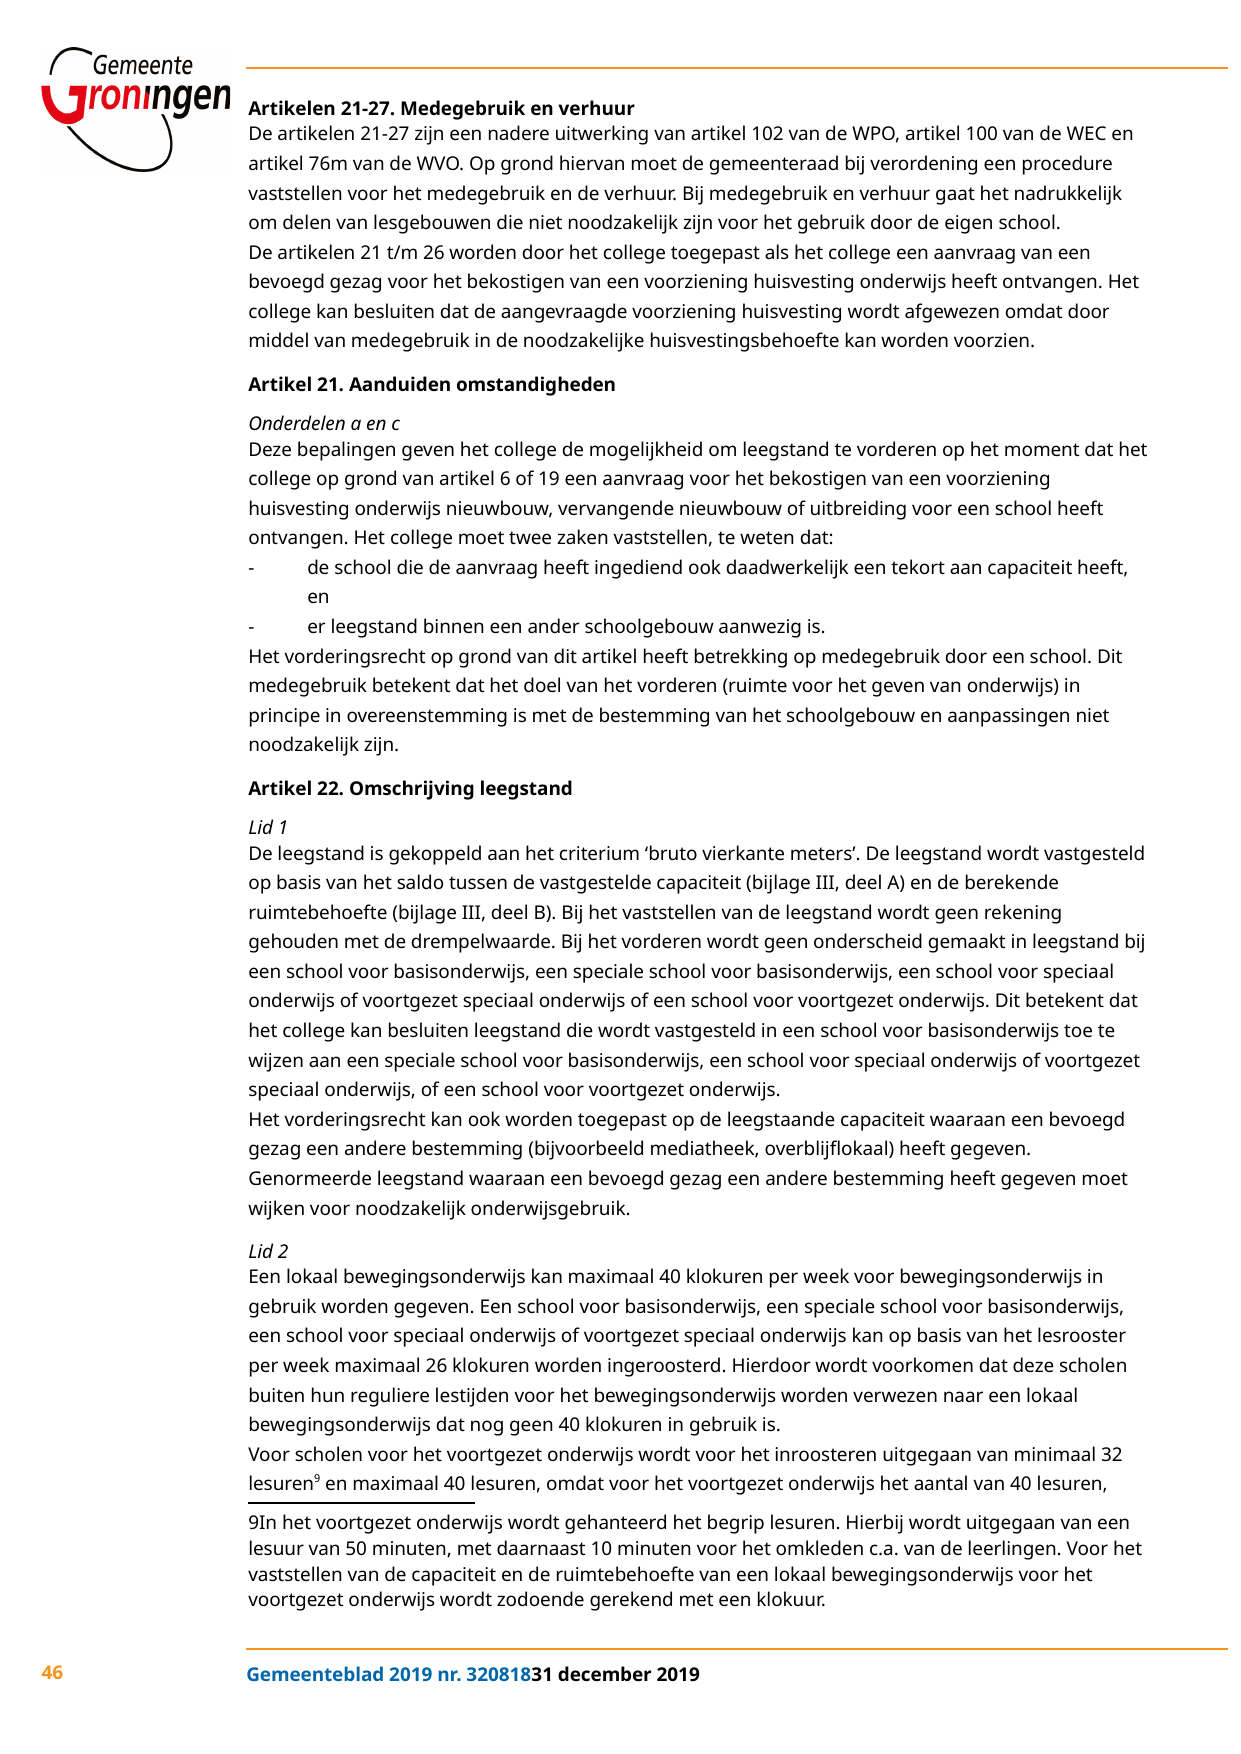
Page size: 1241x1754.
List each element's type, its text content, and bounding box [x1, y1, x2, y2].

text De artikelen 21-27 zijn een nadere uitwerking van artikel 102 van de WPO, artikel 100 van de WEC en artikel 76m van de WVO. Op grond hiervan moet de gemeenteraad bij verordening een procedure vaststellen voor het medegebruik en de verhuur. Bij medegebruik en verhuur gaat het nadrukkelijk om delen van lesgebouwen die niet noodzakelijk zijn voor het gebruik door de eigen school. [248, 121, 1152, 235]
text Lid 1 [248, 814, 1152, 840]
list er leegstand binnen een ander schoolgebouw aanwezig is. [248, 613, 1152, 639]
text Deze bepalingen geven het college de mogelijkheid om leegstand te vorderen op het moment dat het college op grond van artikel 6 of 19 een aanvraag voor het bekostigen van een voorziening huisvesting onderwijs nieuwbouw, vervangende nieuwbouw of uitbreiding voor een school heeft ontvangen. Het college moet twee zaken vaststellen, te weten dat: [248, 436, 1152, 550]
text Het vorderingsrecht op grond van dit artikel heeft betrekking op medegebruik door een school. Dit medegebruik betekent dat het doel van het vorderen (ruimte voor het geven van onderwijs) in principe in overeenstemming is met de bestemming van het schoolgebouw en aanpassingen niet noodzakelijk zijn. [248, 643, 1152, 757]
list de school die de aanvraag heeft ingediend ook daadwerkelijk een tekort aan capaciteit heeft, en [248, 554, 1152, 609]
picture [41, 47, 231, 172]
text Lid 2 [248, 1238, 1152, 1263]
text Een lokaal bewegingsonderwijs kan maximaal 40 klokuren per week voor bewegingsonderwijs in gebruik worden gegeven. Een school voor basisonderwijs, een speciale school voor basisonderwijs, een school voor speciaal onderwijs of voortgezet speciaal onderwijs kan op basis van het lesrooster per week maximaal 26 klokuren worden ingeroosterd. Hierdoor wordt voorkomen dat deze scholen buiten hun reguliere lestijden voor het bewegingsonderwijs worden verwezen naar een lokaal bewegingsonderwijs dat nog geen 40 klokuren in gebruik is. [248, 1263, 1152, 1437]
text Onderdelen a en c [248, 410, 1152, 436]
text In het voortgezet onderwijs wordt gehanteerd het begrip lesuren. Hierbij wordt uitgegaan van een lesuur van 50 minuten, met daarnaast 10 minuten voor het omkleden c.a. van de leerlingen. Voor het vaststellen van de capaciteit en de ruimtebehoefte van een lokaal bewegingsonderwijs voor het voortgezet onderwijs wordt zodoende gerekend met een klokuur. [248, 1509, 1152, 1612]
text Artikel 22. Omschrijving leegstand [248, 775, 1152, 800]
text Het vorderingsrecht kan ook worden toegepast op de leegstaande capaciteit waaraan een bevoegd gezag een andere bestemming (bijvoorbeeld mediatheek, overblijflokaal) heeft gegeven. Genormeerde leegstand waaraan een bevoegd gezag een andere bestemming heeft gegeven moet wijken voor noodzakelijk onderwijsgebruik. [248, 1106, 1152, 1220]
text Artikelen 21-27. Medegebruik en verhuur [248, 95, 1152, 121]
text De artikelen 21 t/m 26 worden door het college toegepast als het college een aanvraag van een bevoegd gezag voor het bekostigen van een voorziening huisvesting onderwijs heeft ontvangen. Het college kan besluiten dat de aangevraagde voorziening huisvesting wordt afgewezen omdat door middel van medegebruik in de noodzakelijke huisvestingsbehoefte kan worden voorzien. [248, 239, 1152, 353]
text Voor scholen voor het voortgezet onderwijs wordt voor het inroosteren uitgegaan van minimaal 32 lesuren en maximaal 40 lesuren, omdat voor het voortgezet onderwijs het aantal van 40 lesuren, [248, 1441, 1152, 1496]
text De leegstand is gekoppeld aan het criterium ‘bruto vierkante meters’. De leegstand wordt vastgesteld op basis van het saldo tussen de vastgestelde capaciteit (bijlage III, deel A) en de berekende ruimtebehoefte (bijlage III, deel B). Bij het vaststellen van de leegstand wordt geen rekening gehouden met de drempelwaarde. Bij het vorderen wordt geen onderscheid gemaakt in leegstand bij een school voor basisonderwijs, een speciale school voor basisonderwijs, een school voor speciaal onderwijs of voortgezet speciaal onderwijs of een school voor voortgezet onderwijs. Dit betekent dat het college kan besluiten leegstand die wordt vastgesteld in een school voor basisonderwijs toe te wijzen aan een speciale school voor basisonderwijs, een school voor speciaal onderwijs of voortgezet speciaal onderwijs, of een school voor voortgezet onderwijs. [248, 840, 1152, 1102]
text Artikel 21. Aanduiden omstandigheden [248, 371, 1152, 396]
